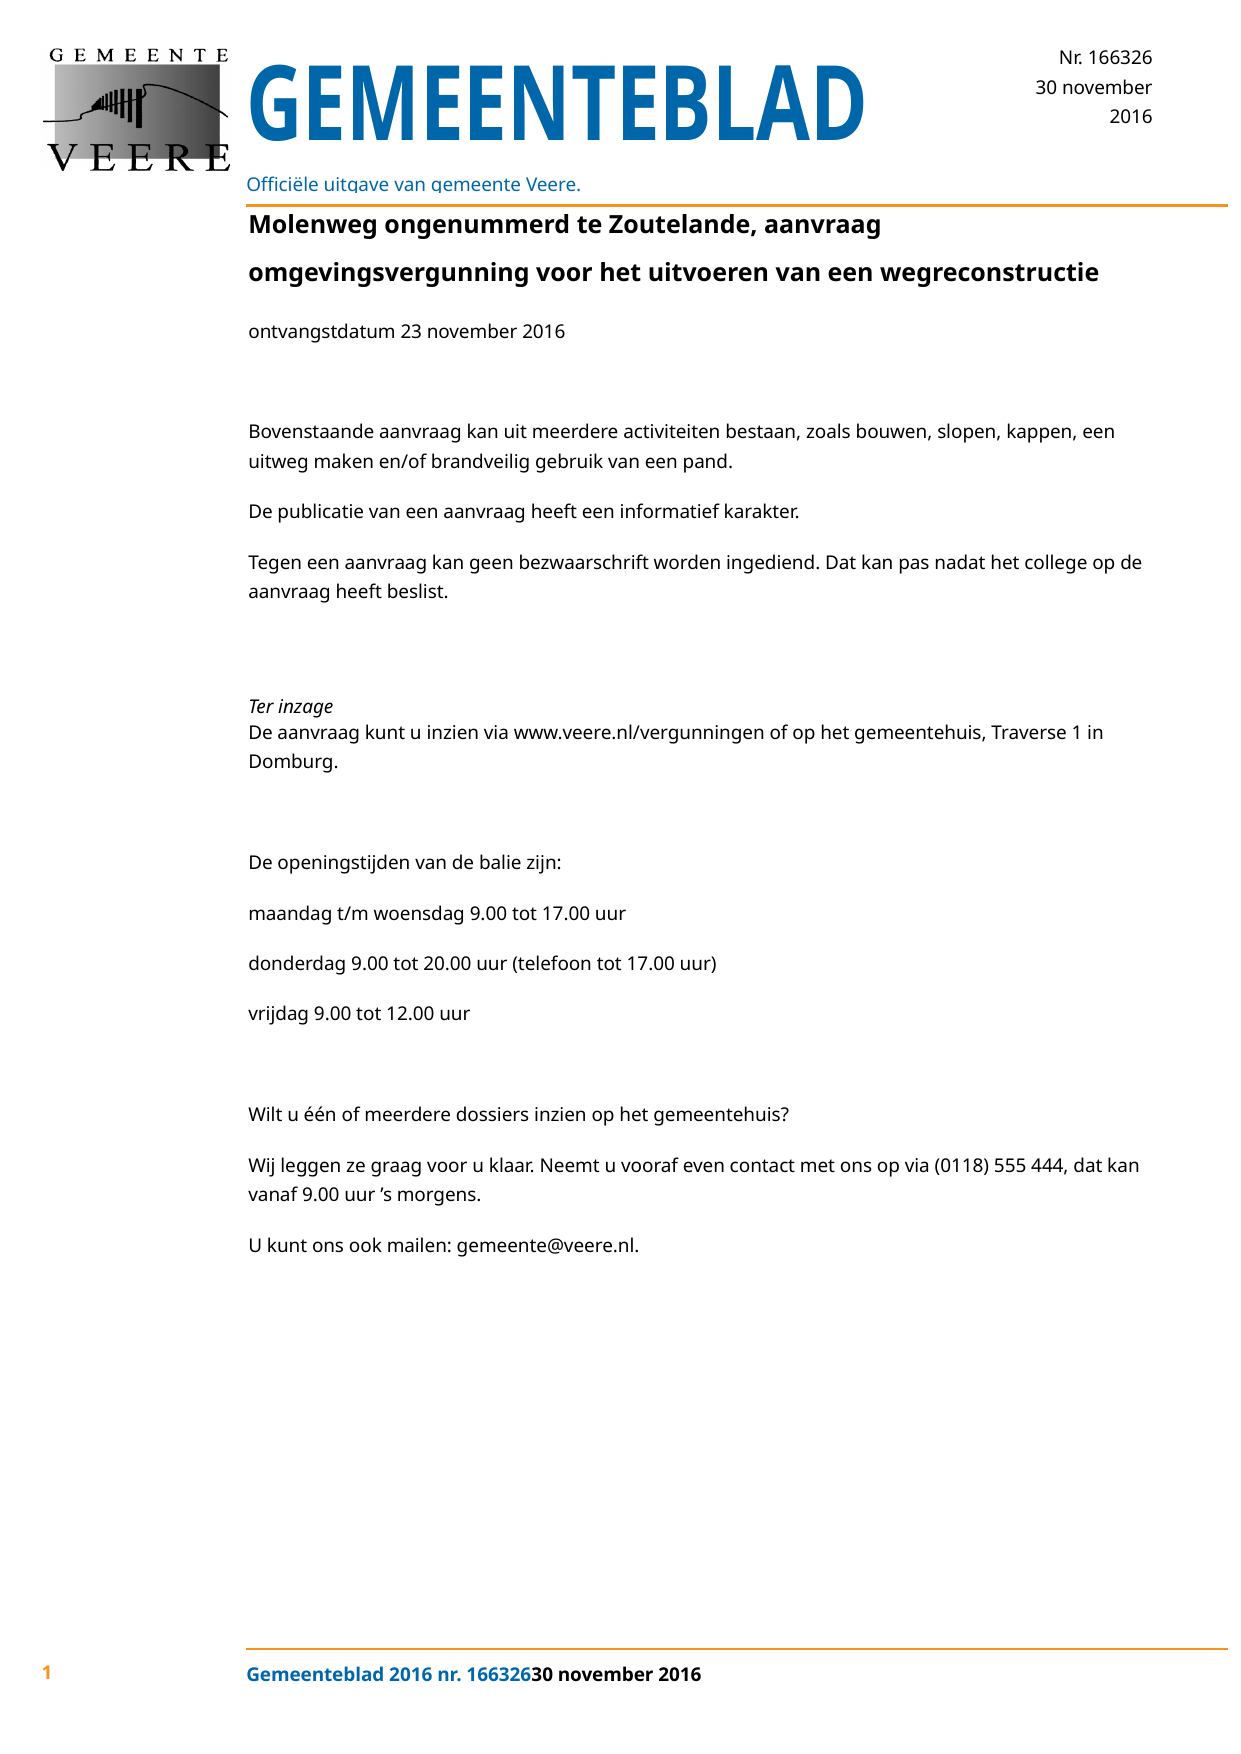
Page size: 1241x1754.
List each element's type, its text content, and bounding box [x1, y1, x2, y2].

text vrijdag 9.00 tot 12.00 uur [248, 1001, 1152, 1026]
text De openingstijden van de balie zijn: [248, 849, 1152, 875]
text Wilt u één of meerdere dossiers inzien op het gemeentehuis? [248, 1101, 1152, 1127]
text De aanvraag kunt u inzien via www.veere.nl/vergunningen of op het gemeentehuis, Traverse 1 in Domburg. [248, 719, 1152, 774]
text donderdag 9.00 tot 20.00 uur (telefoon tot 17.00 uur) [248, 950, 1152, 976]
text U kunt ons ook mailen: gemeente@veere.nl. [248, 1232, 1152, 1257]
text Tegen een aanvraag kan geen bezwaarschrift worden ingediend. Dat kan pas nadat het college op de aanvraag heeft beslist. [248, 549, 1152, 604]
text De publicatie van een aanvraag heeft een informatief karakter. [248, 499, 1152, 524]
picture [41, 47, 231, 172]
text Bovenstaande aanvraag kan uit meerdere activiteiten bestaan, zoals bouwen, slopen, kappen, een uitweg maken en/of brandveilig gebruik van een pand. [248, 419, 1152, 474]
text Ter inzage [248, 693, 1152, 719]
text Molenweg ongenummerd te Zoutelande, aanvraag omgevingsvergunning voor het uitvoeren van een wegreconstructie [248, 207, 1152, 288]
text maandag t/m woensdag 9.00 tot 17.00 uur [248, 900, 1152, 925]
text Wij leggen ze graag voor u klaar. Neemt u vooraf even contact met ons op via (0118) 555 444, dat kan vanaf 9.00 uur ’s morgens. [248, 1152, 1152, 1207]
text ontvangstdatum 23 november 2016 [248, 318, 1152, 344]
